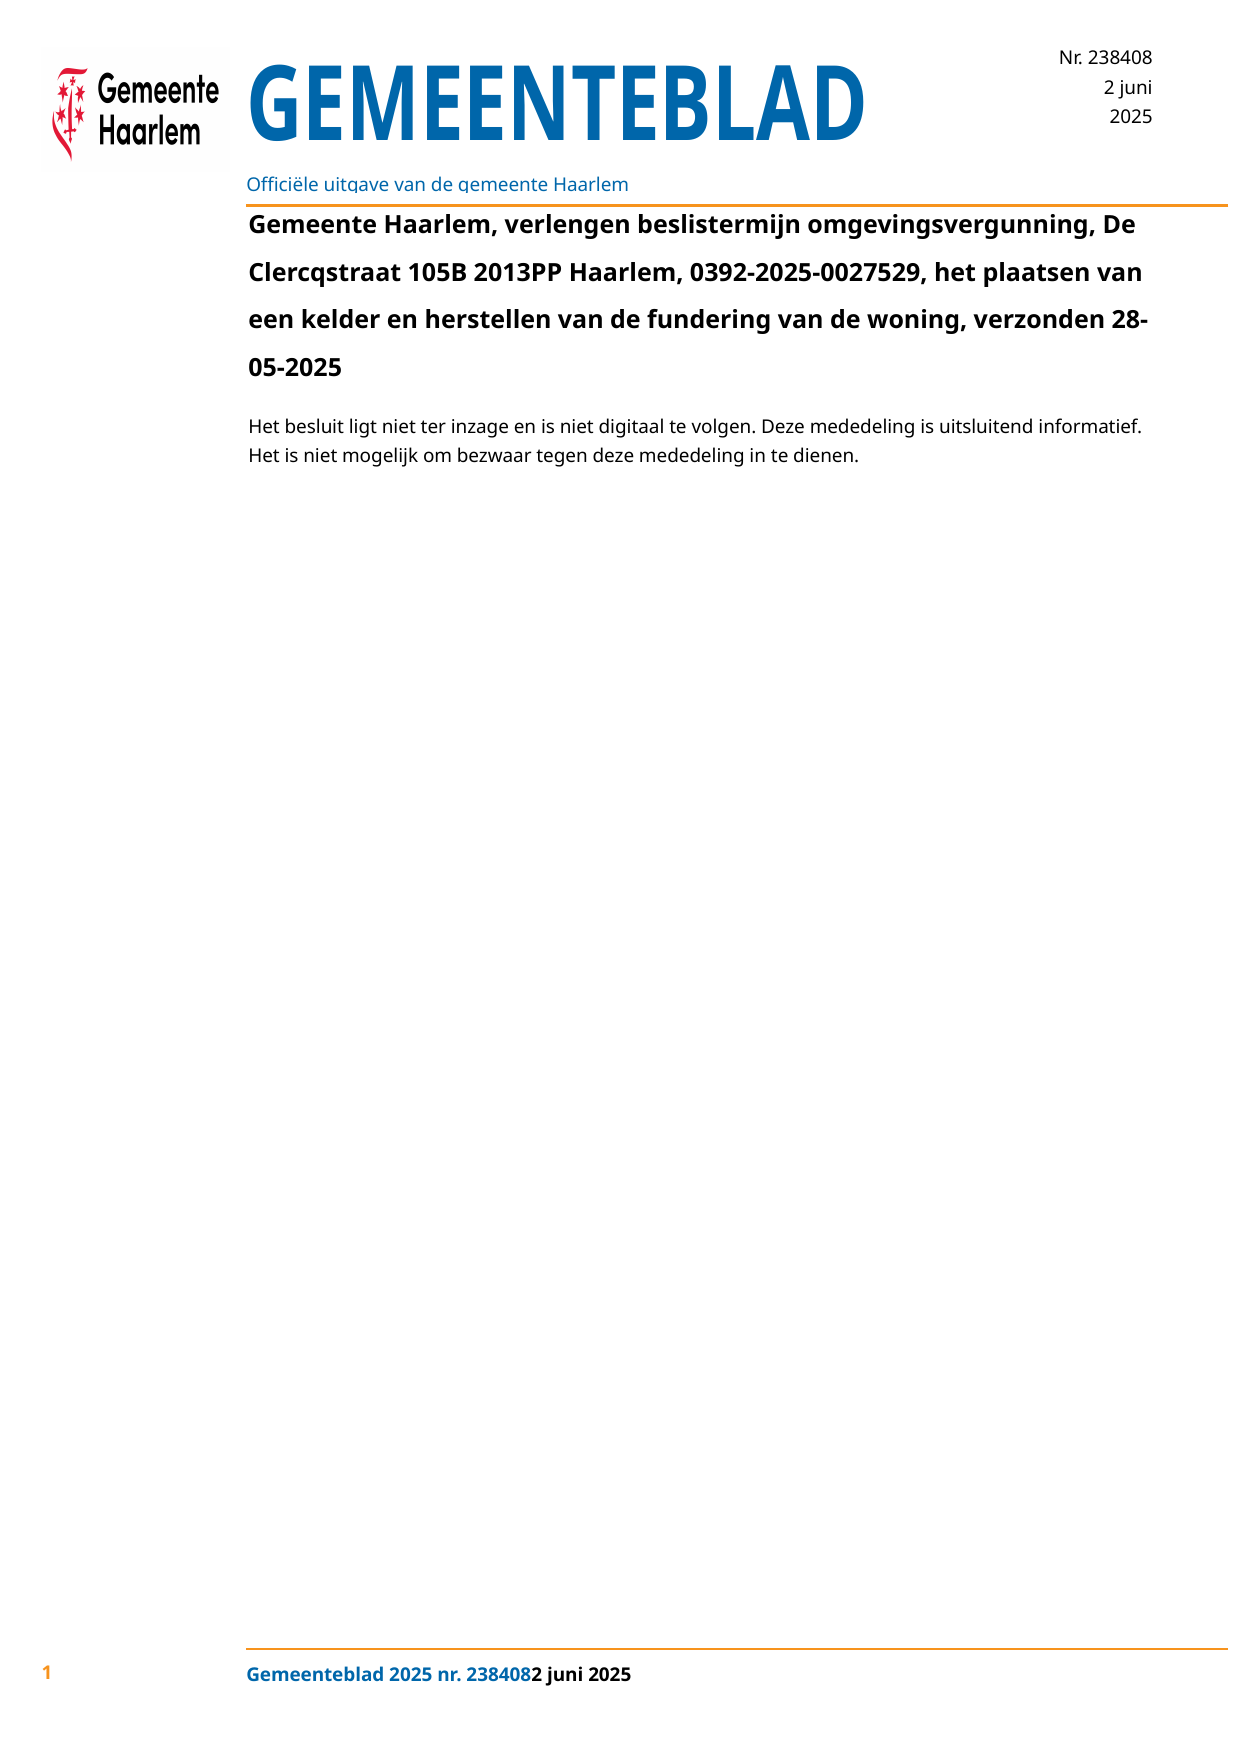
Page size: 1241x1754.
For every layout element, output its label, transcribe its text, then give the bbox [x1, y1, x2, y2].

text Gemeente Haarlem, verlengen beslistermijn omgevingsvergunning, De Clercqstraat 105B 2013PP Haarlem, 0392-2025-0027529, het plaatsen van een kelder en herstellen van de fundering van de woning, verzonden 28-05-2025 [248, 207, 1152, 384]
picture [41, 47, 231, 172]
text Het besluit ligt niet ter inzage en is niet digitaal te volgen. Deze mededeling is uitsluitend informatief. Het is niet mogelijk om bezwaar tegen deze mededeling in te dienen. [248, 413, 1152, 468]
